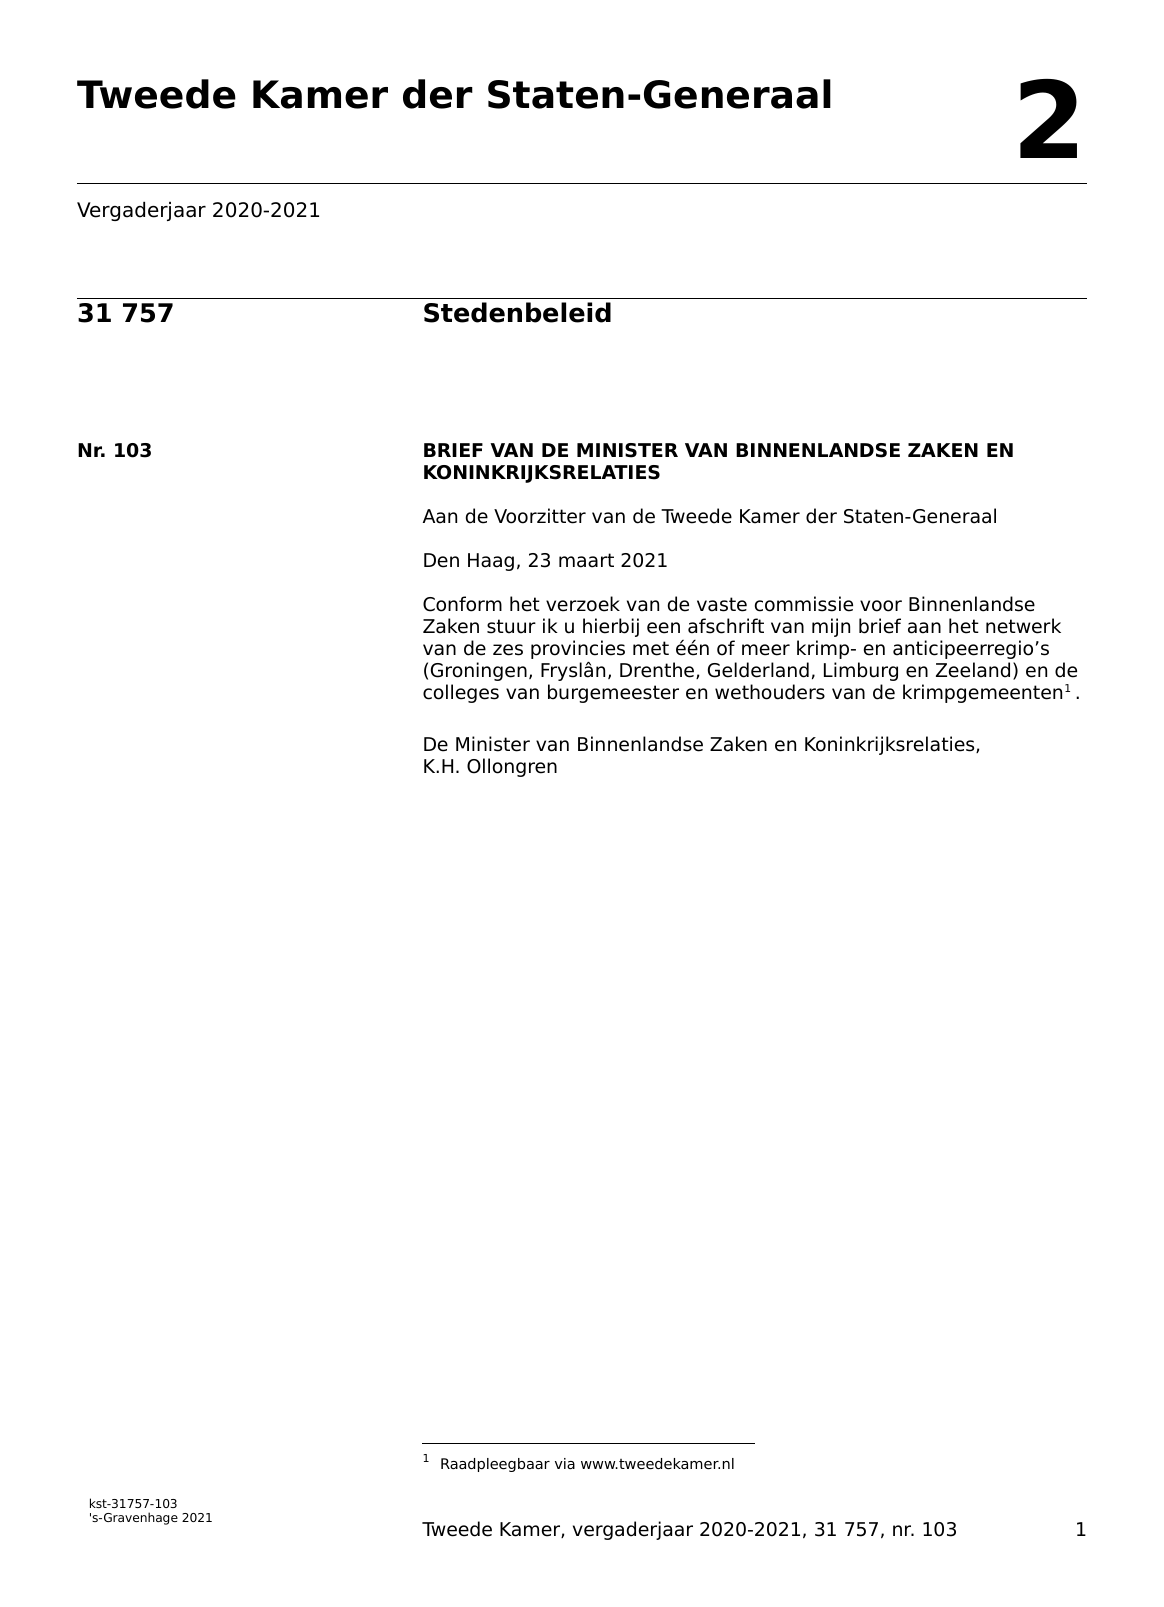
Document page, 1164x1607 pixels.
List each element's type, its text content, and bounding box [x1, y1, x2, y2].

subtitle Nr. 103 BRIEF VAN DE MINISTER VAN BINNENLANDSE ZAKEN EN KONINKRIJKSRELATIES [77, 440, 1087, 484]
text Den Haag, 23 maart 2021 [422, 550, 1087, 572]
subtitle 31 757 Stedenbeleid [77, 299, 1087, 329]
text De Minister van Binnenlandse Zaken en Koninkrijksrelaties, K.H. Ollongren [422, 734, 1087, 778]
text Raadpleegbaar via www.tweedekamer.nl [422, 1452, 1087, 1474]
table_header 2 [886, 59, 1087, 183]
table_header Tweede Kamer der Staten-Generaal [77, 59, 886, 183]
text Conform het verzoek van de vaste commissie voor Binnenlandse Zaken stuur ik u hierbij een afschrift van mijn brief aan het netwerk van de zes provincies met één of meer krimp- en anticipeerregio’s (Groningen, Fryslân, Drenthe, Gelderland, Limburg en Zeeland) en de colleges van burgemeester en wethouders van de krimpgemeenten. [422, 594, 1087, 704]
table_cell Vergaderjaar 2020-2021 [77, 184, 1087, 298]
text Aan de Voorzitter van de Tweede Kamer der Staten-Generaal [422, 506, 1087, 528]
text kst-31757-103 [88, 1497, 323, 1511]
text 's-Gravenhage 2021 [88, 1511, 323, 1525]
